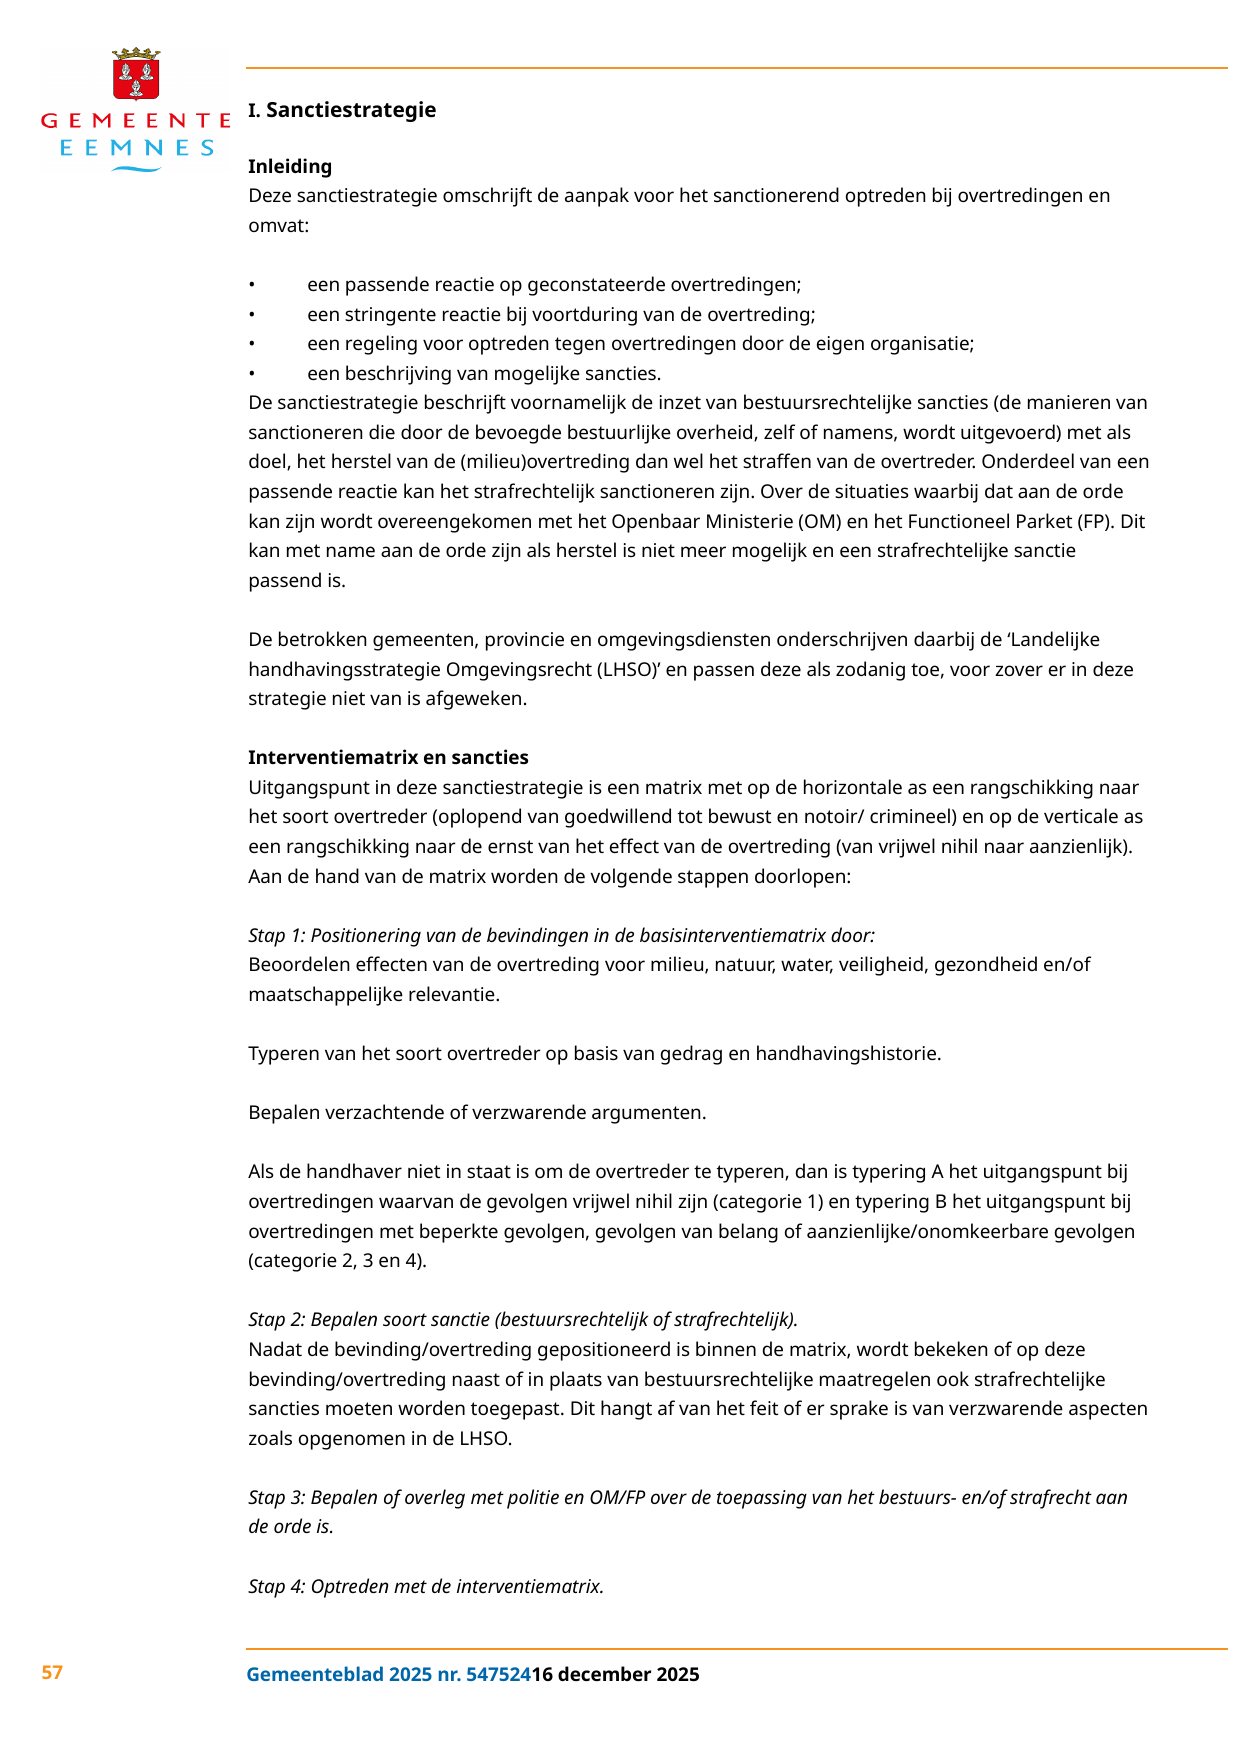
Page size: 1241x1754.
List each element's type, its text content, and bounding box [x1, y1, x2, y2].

text Als de handhaver niet in staat is om de overtreder te typeren, dan is typering A het uitgangspunt bij overtredingen waarvan de gevolgen vrijwel nihil zijn (categorie 1) en typering B het uitgangspunt bij overtredingen met beperkte gevolgen, gevolgen van belang of aanzienlijke/onomkeerbare gevolgen (categorie 2, 3 en 4). [248, 1159, 1152, 1273]
text Deze sanctiestrategie omschrijft de aanpak voor het sanctionerend optreden bij overtredingen en omvat: [248, 182, 1152, 238]
text Beoordelen effecten van de overtreding voor milieu, natuur, water, veiligheid, gezondheid en/of maatschappelijke relevantie. [248, 952, 1152, 1007]
picture [41, 47, 231, 172]
text Stap 3: Bepalen of overleg met politie en OM/FP over de toepassing van het bestuurs- en/of strafrecht aan de orde is. [248, 1484, 1152, 1539]
text Stap 1: Positionering van de bevindingen in de basisinterventiematrix door: [248, 922, 1152, 948]
text Interventiematrix en sancties [248, 744, 1152, 770]
text Inleiding [248, 153, 1152, 179]
text Uitgangspunt in deze sanctiestrategie is een matrix met op de horizontale as een rangschikking naar het soort overtreder (oplopend van goedwillend tot bewust en notoir/ crimineel) en op de verticale as een rangschikking naar de ernst van het effect van de overtreding (van vrijwel nihil naar aanzienlijk). Aan de hand van de matrix worden de volgende stappen doorlopen: [248, 774, 1152, 889]
list een stringente reactie bij voortduring van de overtreding; [248, 301, 1152, 327]
text Typeren van het soort overtreder op basis van gedrag en handhavingshistorie. [248, 1040, 1152, 1066]
text I. Sanctiestrategie [248, 95, 1152, 123]
list een beschrijving van mogelijke sancties. [248, 360, 1152, 386]
text Bepalen verzachtende of verzwarende argumenten. [248, 1099, 1152, 1125]
text Stap 4: Optreden met de interventiematrix. [248, 1573, 1152, 1599]
list een passende reactie op geconstateerde overtredingen; [248, 271, 1152, 297]
list een regeling voor optreden tegen overtredingen door de eigen organisatie; [248, 330, 1152, 356]
text De betrokken gemeenten, provincie en omgevingsdiensten onderschrijven daarbij de ‘Landelijke handhavingsstrategie Omgevingsrecht (LHSO)’ en passen deze als zodanig toe, voor zover er in deze strategie niet van is afgeweken. [248, 626, 1152, 711]
text Stap 2: Bepalen soort sanctie (bestuursrechtelijk of strafrechtelijk). [248, 1307, 1152, 1332]
text De sanctiestrategie beschrijft voornamelijk de inzet van bestuursrechtelijke sancties (de manieren van sanctioneren die door de bevoegde bestuurlijke overheid, zelf of namens, wordt uitgevoerd) met als doel, het herstel van de (milieu)overtreding dan wel het straffen van de overtreder. Onderdeel van een passende reactie kan het strafrechtelijk sanctioneren zijn. Over de situaties waarbij dat aan de orde kan zijn wordt overeengekomen met het Openbaar Ministerie (OM) en het Functioneel Parket (FP). Dit kan met name aan de orde zijn als herstel is niet meer mogelijk en een strafrechtelijke sanctie passend is. [248, 389, 1152, 593]
text Nadat de bevinding/overtreding gepositioneerd is binnen de matrix, wordt bekeken of op deze bevinding/overtreding naast of in plaats van bestuursrechtelijke maatregelen ook strafrechtelijke sancties moeten worden toegepast. Dit hangt af van het feit of er sprake is van verzwarende aspecten zoals opgenomen in de LHSO. [248, 1336, 1152, 1451]
